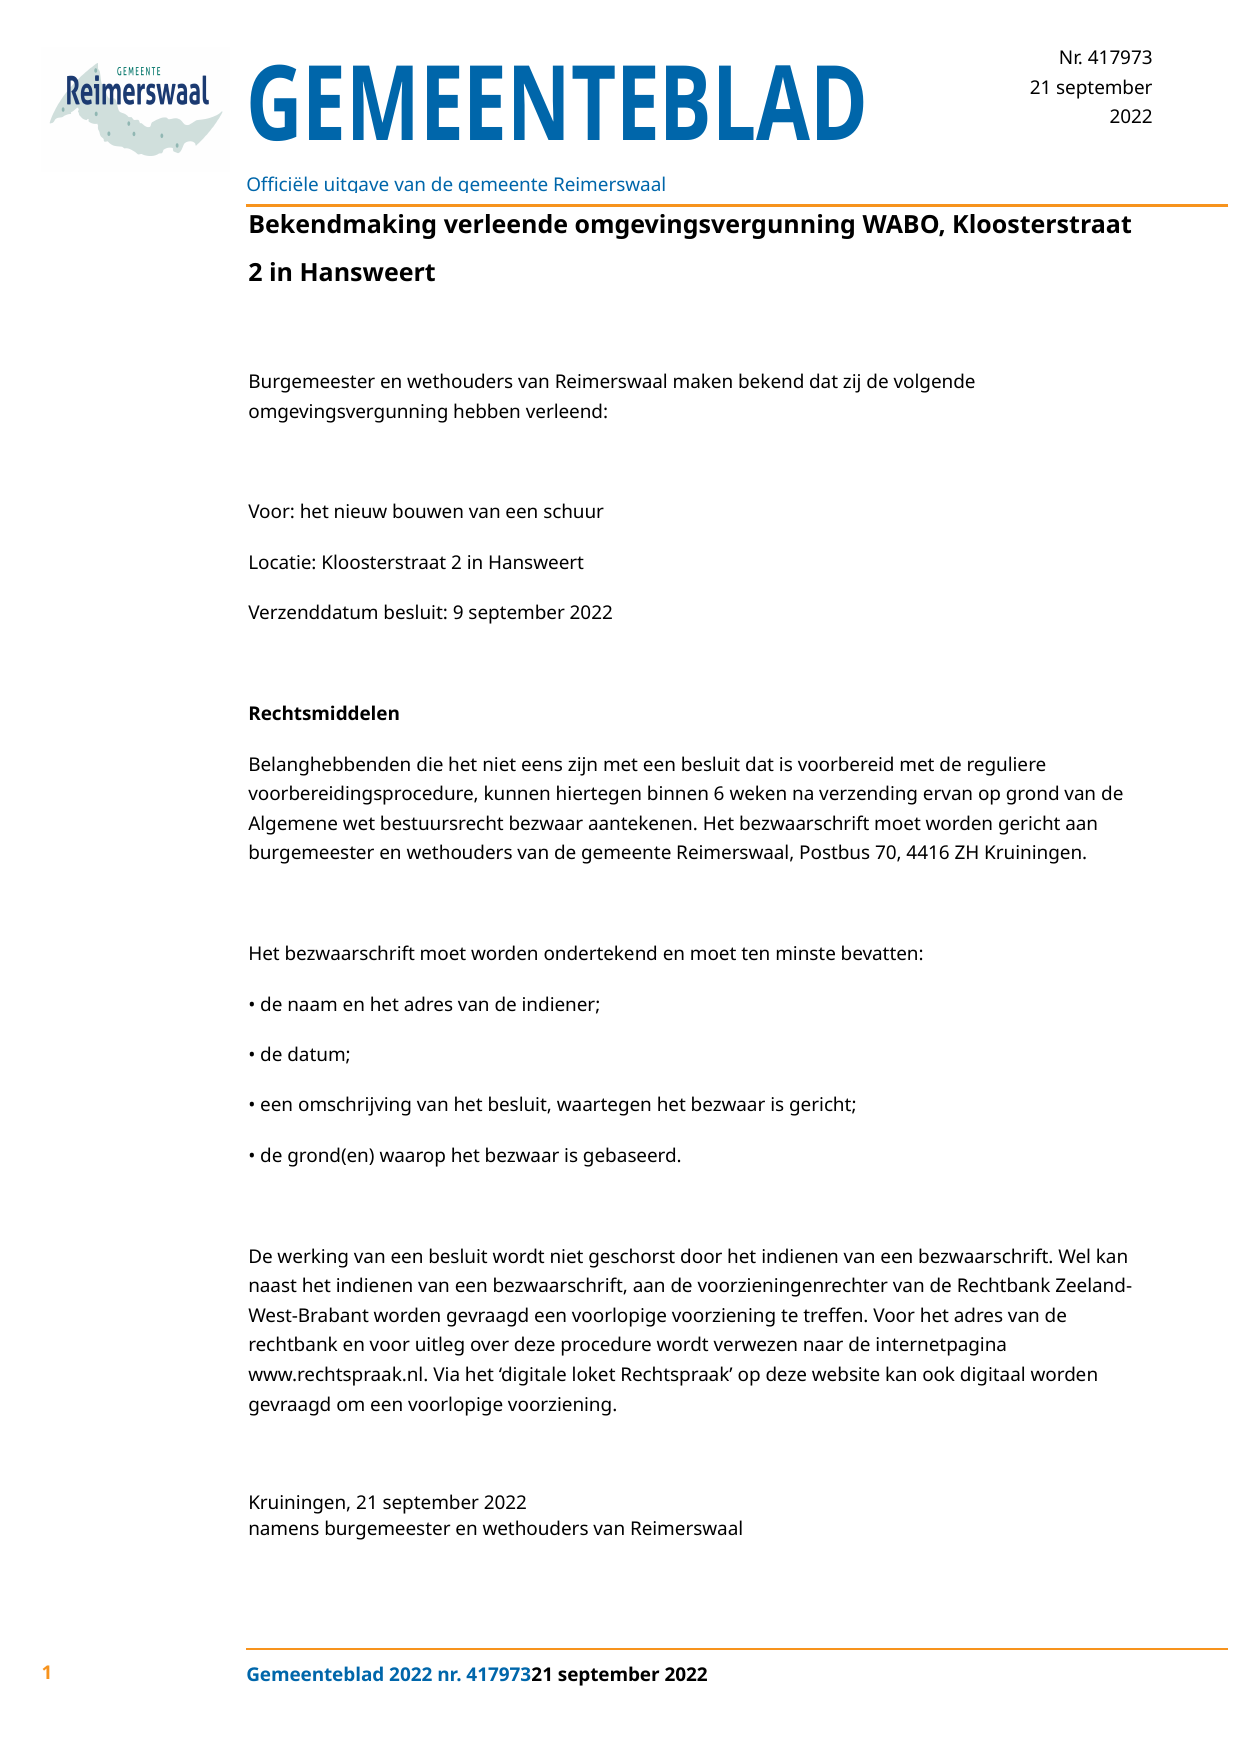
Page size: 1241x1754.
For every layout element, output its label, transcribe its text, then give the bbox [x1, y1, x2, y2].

text De werking van een besluit wordt niet geschorst door het indienen van een bezwaarschrift. Wel kan naast het indienen van een bezwaarschrift, aan de voorzieningenrechter van de Rechtbank Zeeland-West-Brabant worden gevraagd een voorlopige voorziening te treffen. Voor het adres van de rechtbank en voor uitleg over deze procedure wordt verwezen naar de internetpagina www.rechtspraak.nl. Via het ‘digitale loket Rechtspraak’ op deze website kan ook digitaal worden gevraagd om een voorlopige voorziening. [248, 1243, 1152, 1417]
text Rechtsmiddelen [248, 700, 1152, 726]
text Het bezwaarschrift moet worden ondertekend en moet ten minste bevatten: [248, 940, 1152, 966]
text Voor: het nieuw bouwen van een schuur [248, 499, 1152, 524]
text • een omschrijving van het besluit, waartegen het bezwaar is gericht; [248, 1092, 1152, 1117]
picture [41, 47, 231, 172]
text • de datum; [248, 1041, 1152, 1067]
text Verzenddatum besluit: 9 september 2022 [248, 599, 1152, 625]
text Belanghebbenden die het niet eens zijn met een besluit dat is voorbereid met de reguliere voorbereidingsprocedure, kunnen hiertegen binnen 6 weken na verzending ervan op grond van de Algemene wet bestuursrecht bezwaar aantekenen. Het bezwaarschrift moet worden gericht aan burgemeester en wethouders van de gemeente Reimerswaal, Postbus 70, 4416 ZH Kruiningen. [248, 751, 1152, 865]
text namens burgemeester en wethouders van Reimerswaal [248, 1515, 1152, 1541]
text Bekendmaking verleende omgevingsvergunning WABO, Kloosterstraat 2 in Hansweert [248, 207, 1152, 288]
text • de naam en het adres van de indiener; [248, 991, 1152, 1017]
text Burgemeester en wethouders van Reimerswaal maken bekend dat zij de volgende omgevingsvergunning hebben verleend: [248, 368, 1152, 424]
text Kruiningen, 21 september 2022 [248, 1489, 1152, 1515]
text Locatie: Kloosterstraat 2 in Hansweert [248, 549, 1152, 575]
text • de grond(en) waarop het bezwaar is gebaseerd. [248, 1142, 1152, 1168]
